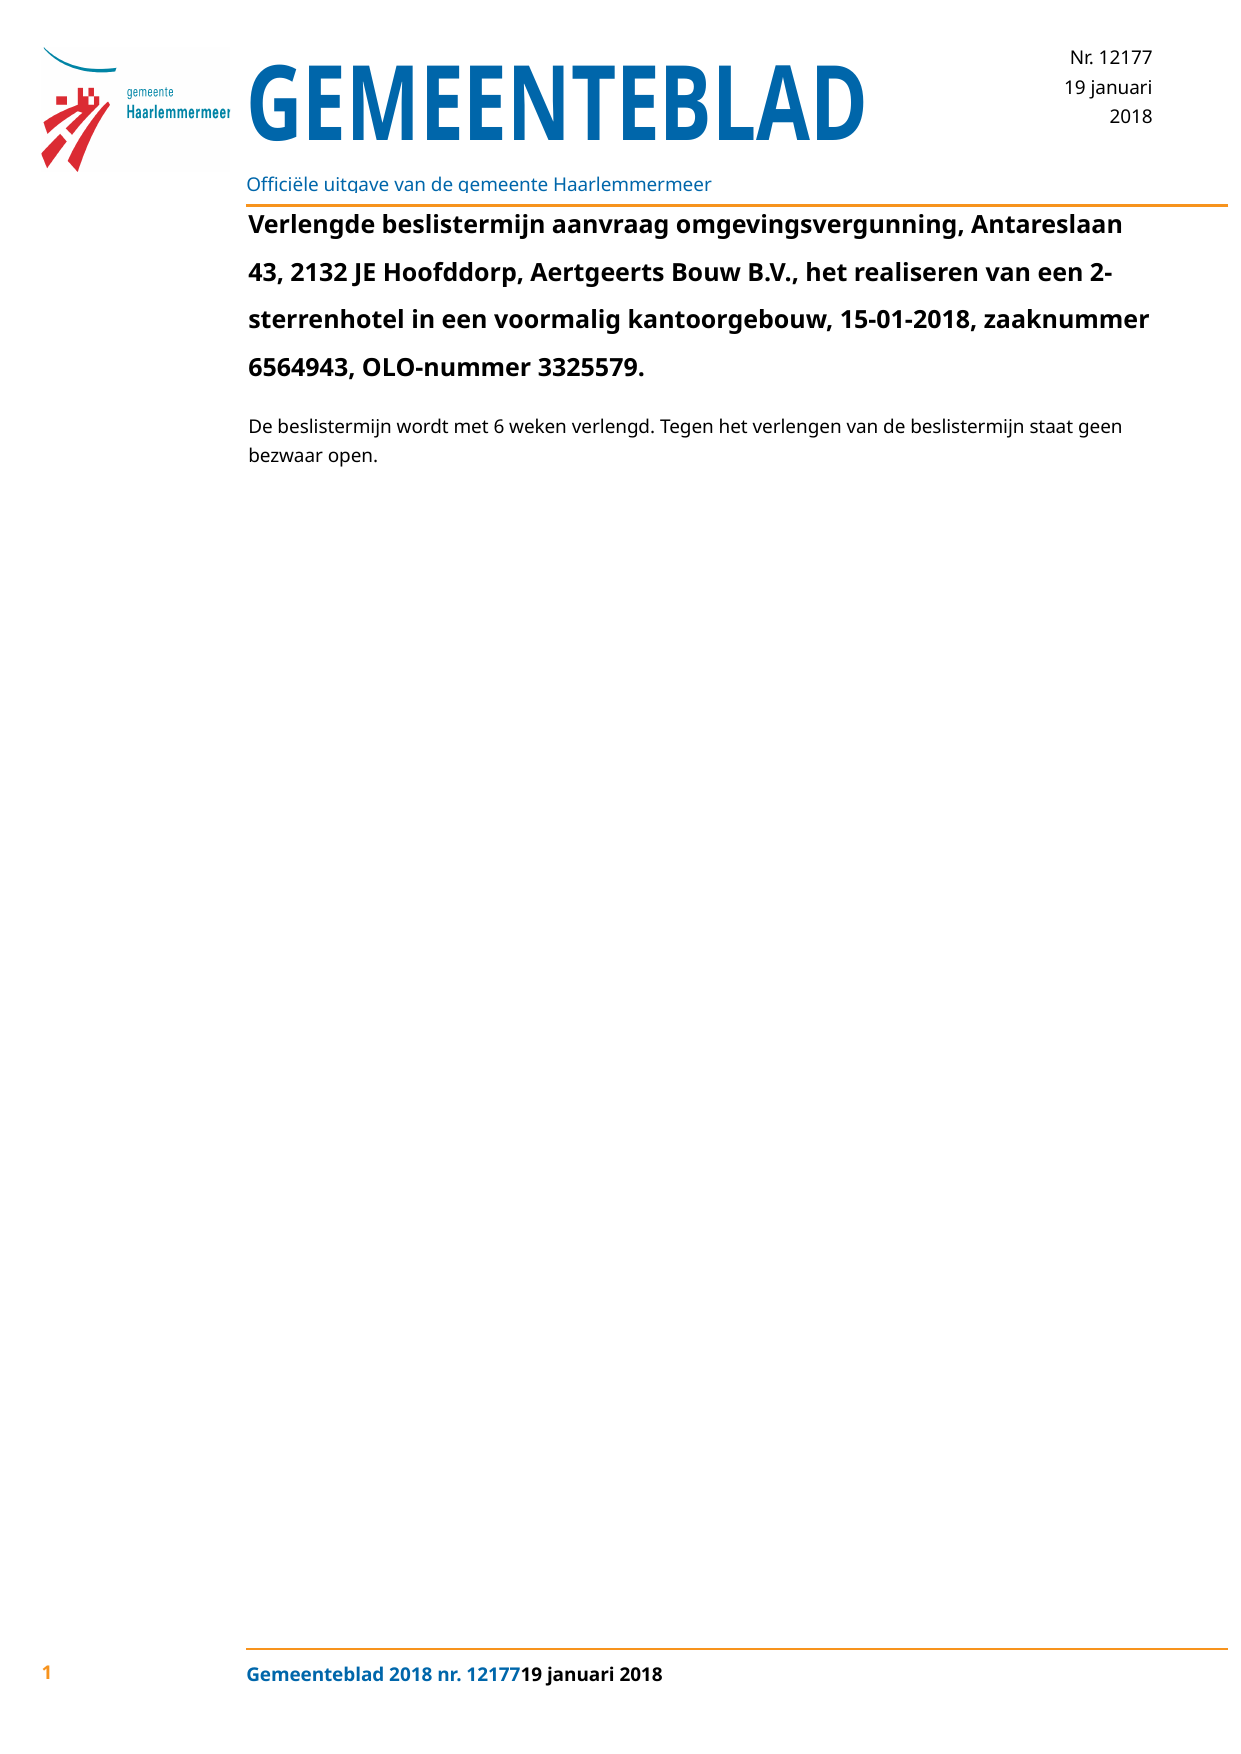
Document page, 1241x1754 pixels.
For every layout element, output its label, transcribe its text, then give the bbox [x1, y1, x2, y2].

text Verlengde beslistermijn aanvraag omgevingsvergunning, Antareslaan 43, 2132 JE Hoofddorp, Aertgeerts Bouw B.V., het realiseren van een 2-sterrenhotel in een voormalig kantoorgebouw, 15-01-2018, zaaknummer 6564943, OLO-nummer 3325579. [248, 207, 1152, 384]
picture [41, 47, 231, 172]
text De beslistermijn wordt met 6 weken verlengd. Tegen het verlengen van de beslistermijn staat geen bezwaar open. [248, 413, 1152, 468]
